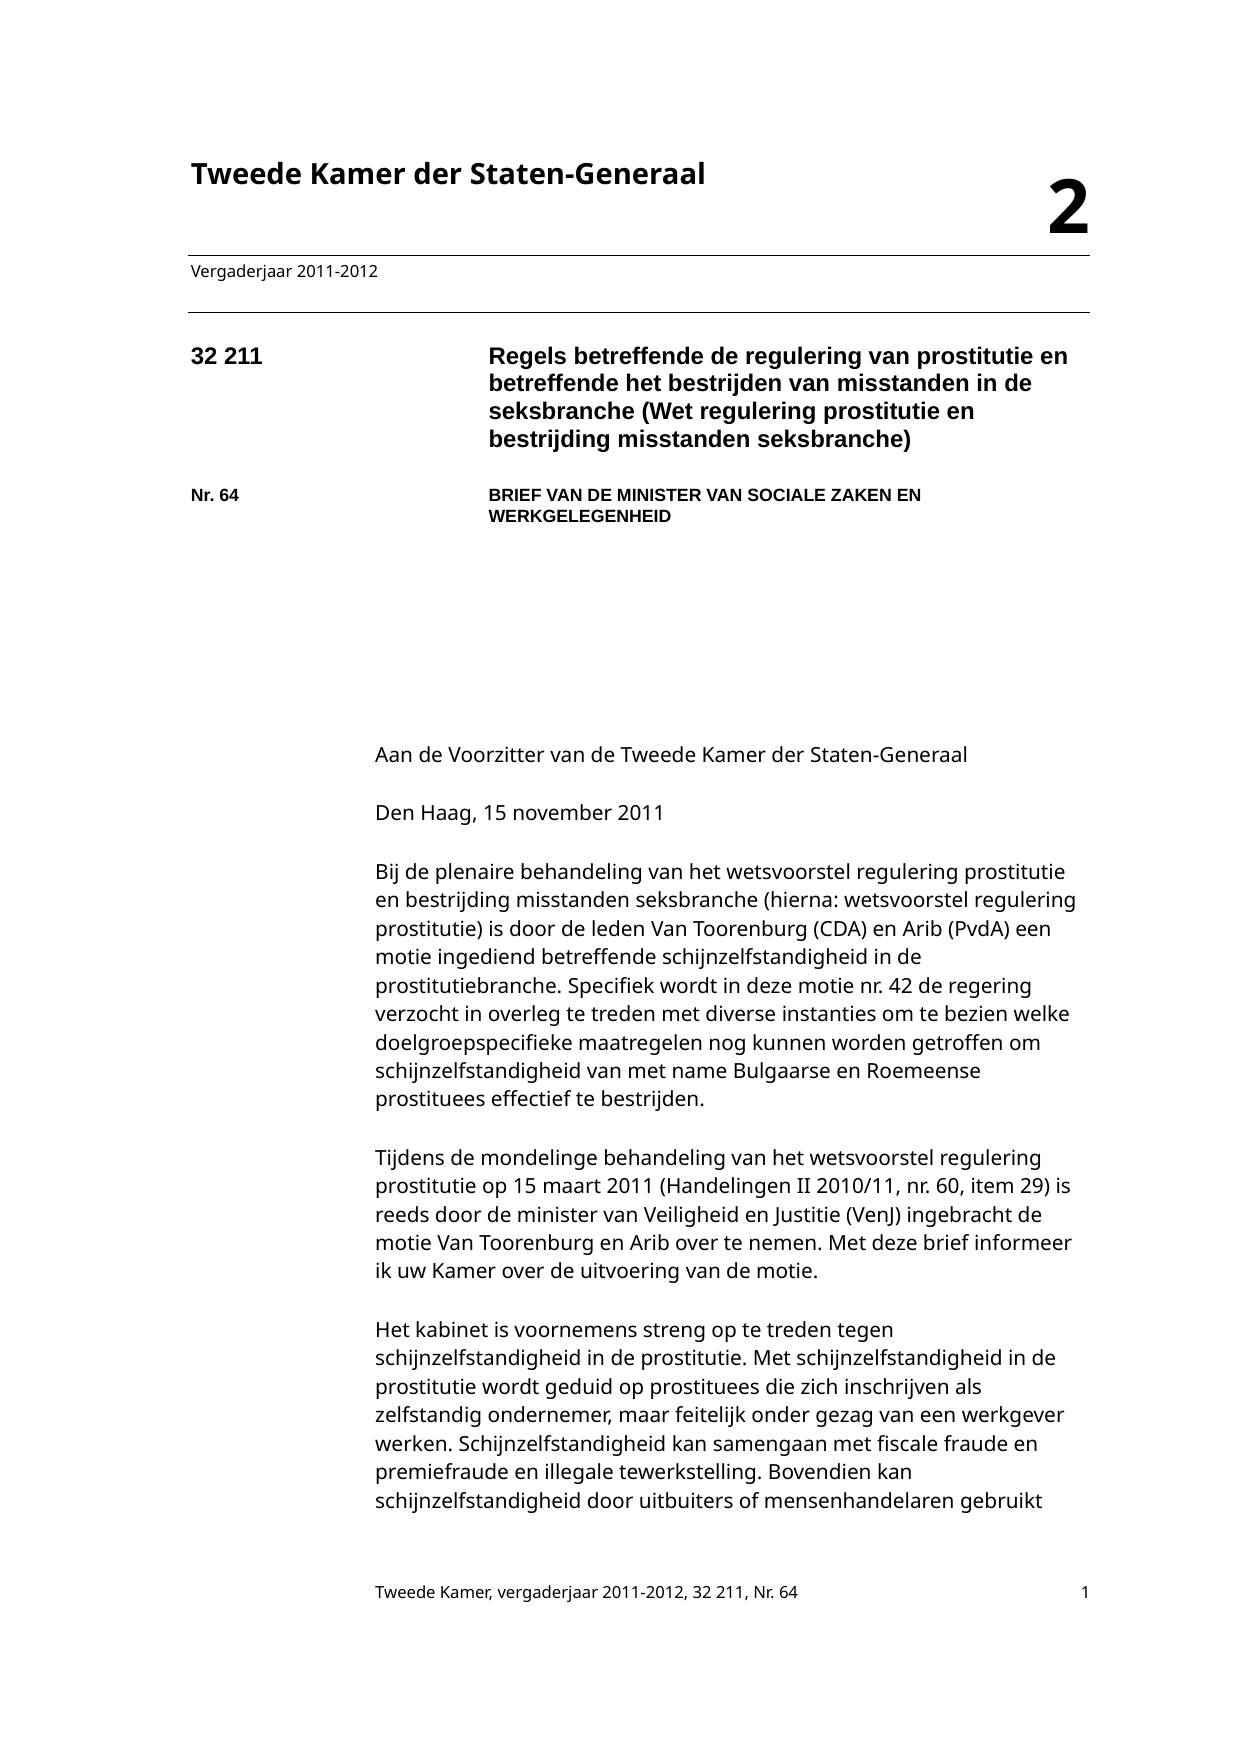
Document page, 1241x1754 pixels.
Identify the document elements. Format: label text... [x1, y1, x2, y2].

table_cell [485, 313, 1090, 339]
table_cell [188, 313, 485, 339]
table_cell [485, 256, 1090, 312]
text Aan de Voorzitter van de Tweede Kamer der Staten-Generaal [375, 740, 1090, 768]
table_header Tweede Kamer der Staten-Generaal [188, 150, 909, 255]
table_header 2 [910, 150, 1090, 255]
text Het kabinet is voornemens streng op te treden tegen schijnzelfstandigheid in de prostitutie. Met schijnzelfstandigheid in de prostitutie wordt geduid op prostituees die zich inschrijven als zelfstandig ondernemer, maar feitelijk onder gezag van een werkgever werken. Schijnzelfstandigheid kan samengaan met fiscale fraude en premiefraude en illegale tewerkstelling. Bovendien kan schijnzelfstandigheid door uitbuiters of mensenhandelaren gebruikt [375, 1315, 1090, 1514]
text Den Haag, 15 november 2011 [375, 798, 1090, 827]
table_cell Regels betreffende de regulering van prostitutie en betreffende het bestrijden van misstanden in de seksbranche (Wet regulering prostitutie en bestrijding misstanden seksbranche) [485, 339, 1090, 482]
table_cell Vergaderjaar 2011-2012 [188, 256, 485, 312]
text Bij de plenaire behandeling van het wetsvoorstel regulering prostitutie en bestrijding misstanden seksbranche (hierna: wetsvoorstel regulering prostitutie) is door de leden Van Toorenburg (CDA) en Arib (PvdA) een motie ingediend betreffende schijnzelfstandigheid in de prostitutiebranche. Specifiek wordt in deze motie nr. 42 de regering verzocht in overleg te treden met diverse instanties om te bezien welke doelgroepspecifieke maatregelen nog kunnen worden getroffen om schijnzelfstandigheid van met name Bulgaarse en Roemeense prostituees effectief te bestrijden. [375, 857, 1090, 1113]
table_cell 32 211 [188, 339, 485, 482]
table_cell Nr. 64 [188, 482, 485, 622]
table_cell BRIEF VAN DE MINISTER VAN SOCIALE ZAKEN EN WERKGELEGENHEID [485, 482, 1090, 622]
text Tijdens de mondelinge behandeling van het wetsvoorstel regulering prostitutie op 15 maart 2011 (Handelingen II 2010/11, nr. 60, item 29) is reeds door de minister van Veiligheid en Justitie (VenJ) ingebracht de motie Van Toorenburg en Arib over te nemen. Met deze brief informeer ik uw Kamer over de uitvoering van de motie. [375, 1143, 1090, 1285]
